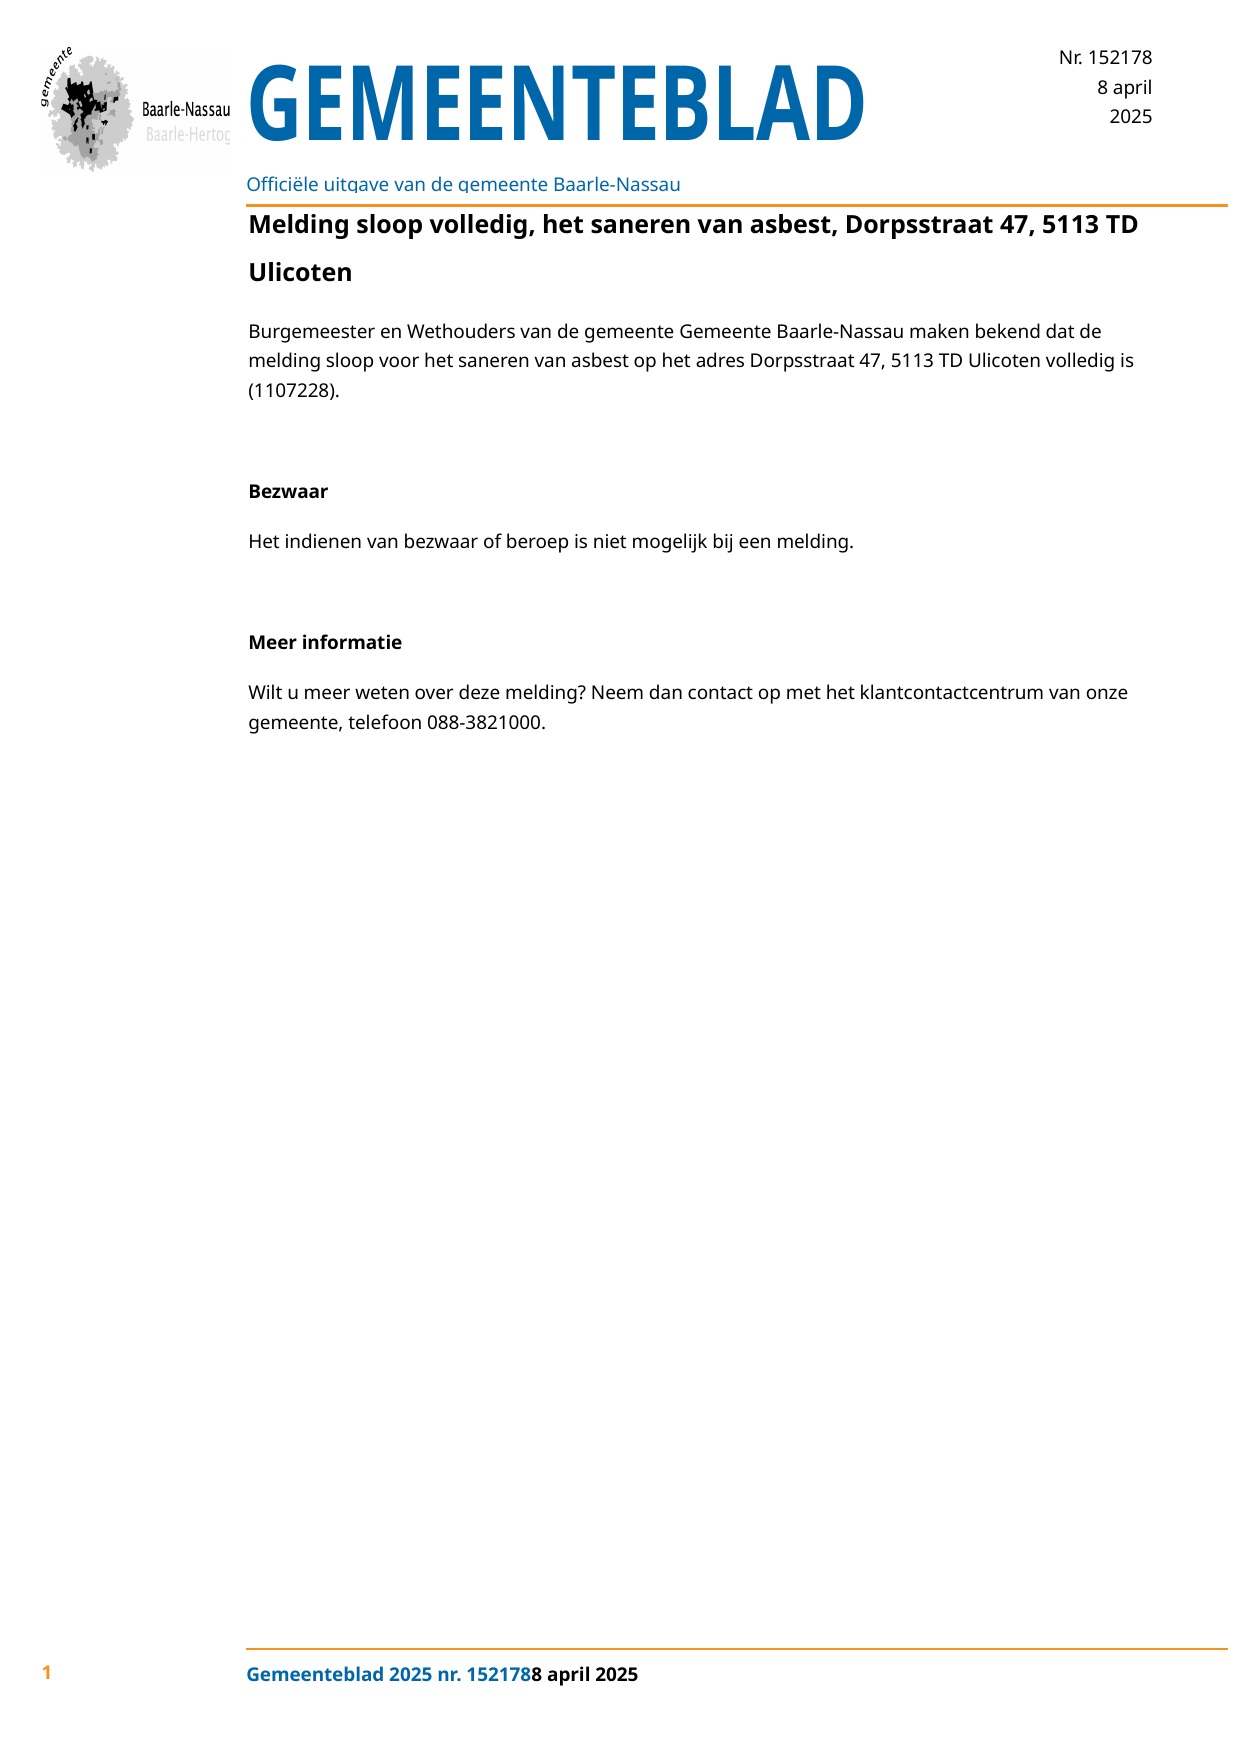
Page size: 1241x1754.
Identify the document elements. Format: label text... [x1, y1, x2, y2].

picture [41, 47, 231, 172]
text Meer informatie [248, 629, 1152, 655]
text Melding sloop volledig, het saneren van asbest, Dorpsstraat 47, 5113 TD Ulicoten [248, 207, 1152, 288]
text Bezwaar [248, 478, 1152, 504]
text Het indienen van bezwaar of beroep is niet mogelijk bij een melding. [248, 528, 1152, 554]
text Burgemeester en Wethouders van de gemeente Gemeente Baarle-Nassau maken bekend dat de melding sloop voor het saneren van asbest op het adres Dorpsstraat 47, 5113 TD Ulicoten volledig is (1107228). [248, 318, 1152, 403]
text Wilt u meer weten over deze melding? Neem dan contact op met het klantcontactcentrum van onze gemeente, telefoon 088-3821000. [248, 679, 1152, 735]
